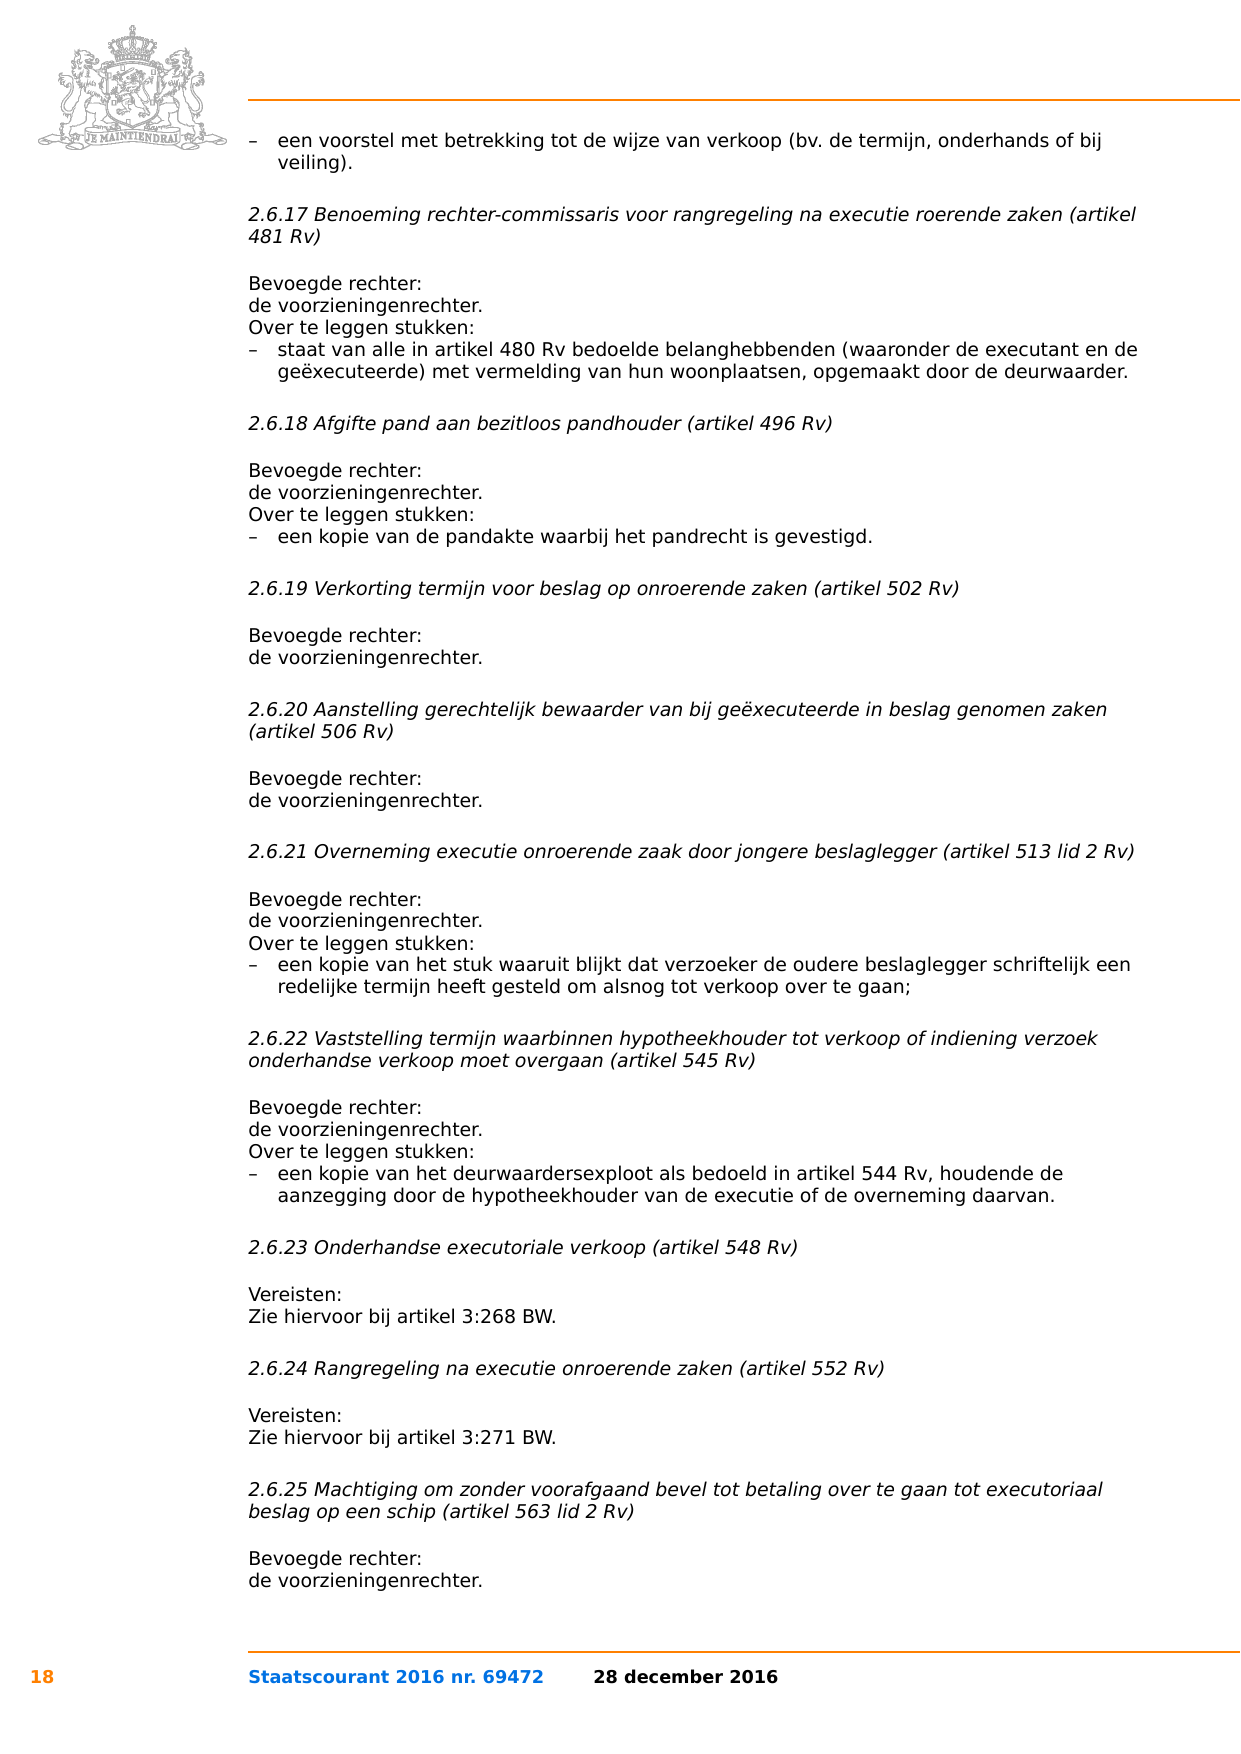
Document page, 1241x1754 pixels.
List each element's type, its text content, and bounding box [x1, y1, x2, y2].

text – een kopie van de pandakte waarbij het pandrecht is gevestigd. [248, 526, 1163, 548]
picture [38, 25, 227, 150]
text – staat van alle in artikel 480 Rv bedoelde belanghebbenden (waaronder de executant en de geëxecuteerde) met vermelding van hun woonplaatsen, opgemaakt door de deurwaarder. [248, 339, 1163, 383]
text de voorzieningenrechter. [248, 910, 1163, 932]
text – een voorstel met betrekking tot de wijze van verkoop (bv. de termijn, onderhands of bij veiling). [248, 130, 1163, 174]
text Vereisten: [248, 1284, 1163, 1306]
text Zie hiervoor bij artikel 3:271 BW. [248, 1427, 1163, 1449]
text de voorzieningenrechter. [248, 1570, 1163, 1592]
text Bevoegde rechter: [248, 1097, 1163, 1119]
text Bevoegde rechter: [248, 460, 1163, 482]
text Over te leggen stukken: [248, 317, 1163, 339]
text de voorzieningenrechter. [248, 789, 1163, 811]
text Bevoegde rechter: [248, 888, 1163, 910]
text de voorzieningenrechter. [248, 482, 1163, 504]
text Over te leggen stukken: [248, 932, 1163, 954]
text Bevoegde rechter: [248, 273, 1163, 295]
text Bevoegde rechter: [248, 624, 1163, 647]
text – een kopie van het stuk waaruit blijkt dat verzoeker de oudere beslaglegger schriftelijk een redelijke termijn heeft gesteld om alsnog tot verkoop over te gaan; [248, 954, 1163, 998]
subtitle 2.6.17 Benoeming rechter-commissaris voor rangregeling na executie roerende zaken (artikel 481 Rv) [248, 204, 1163, 248]
text – een kopie van het deurwaardersexploot als bedoeld in artikel 544 Rv, houdende de aanzegging door de hypotheekhouder van de executie of de overneming daarvan. [248, 1163, 1163, 1207]
subtitle 2.6.20 Aanstelling gerechtelijk bewaarder van bij geëxecuteerde in beslag genomen zaken (artikel 506 Rv) [248, 698, 1163, 742]
subtitle 2.6.25 Machtiging om zonder voorafgaand bevel tot betaling over te gaan tot executoriaal beslag op een schip (artikel 563 lid 2 Rv) [248, 1479, 1163, 1523]
text Zie hiervoor bij artikel 3:268 BW. [248, 1306, 1163, 1328]
text Bevoegde rechter: [248, 1548, 1163, 1570]
text Over te leggen stukken: [248, 1141, 1163, 1163]
text de voorzieningenrechter. [248, 1119, 1163, 1141]
subtitle 2.6.23 Onderhandse executoriale verkoop (artikel 548 Rv) [248, 1237, 1163, 1259]
text de voorzieningenrechter. [248, 295, 1163, 317]
subtitle 2.6.19 Verkorting termijn voor beslag op onroerende zaken (artikel 502 Rv) [248, 578, 1163, 599]
subtitle 2.6.22 Vaststelling termijn waarbinnen hypotheekhouder tot verkoop of indiening verzoek onderhandse verkoop moet overgaan (artikel 545 Rv) [248, 1028, 1163, 1072]
text Vereisten: [248, 1405, 1163, 1427]
text de voorzieningenrechter. [248, 647, 1163, 668]
subtitle 2.6.21 Overneming executie onroerende zaak door jongere beslaglegger (artikel 513 lid 2 Rv) [248, 841, 1163, 863]
subtitle 2.6.24 Rangregeling na executie onroerende zaken (artikel 552 Rv) [248, 1358, 1163, 1380]
text Over te leggen stukken: [248, 504, 1163, 526]
text Bevoegde rechter: [248, 767, 1163, 789]
subtitle 2.6.18 Afgifte pand aan bezitloos pandhouder (artikel 496 Rv) [248, 413, 1163, 435]
